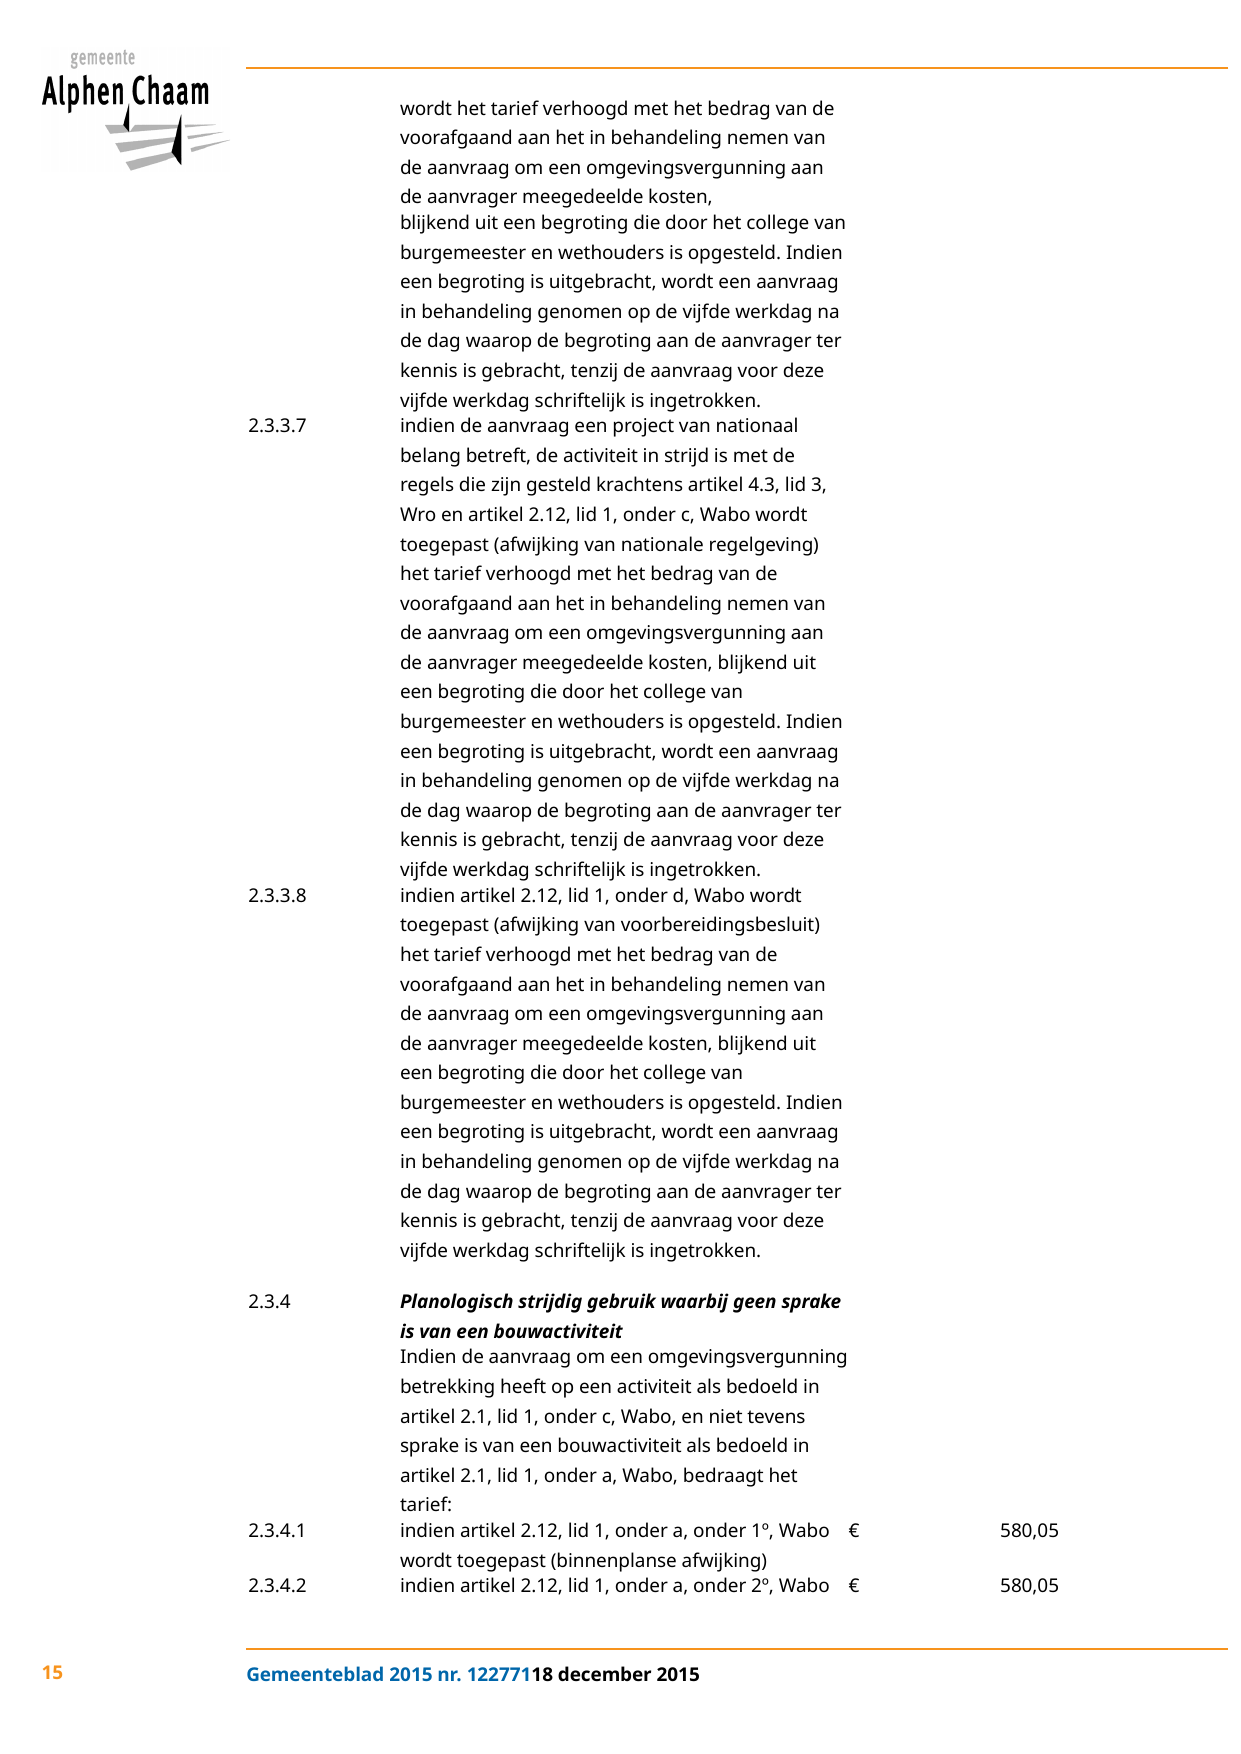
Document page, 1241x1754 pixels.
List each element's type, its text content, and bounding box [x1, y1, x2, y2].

table_cell € [848, 1573, 1000, 1598]
table_cell [848, 95, 1000, 209]
table_cell 2.3.4.2 [248, 1573, 400, 1598]
table_cell [1000, 1289, 1152, 1344]
table_cell [1000, 95, 1152, 209]
table_cell [848, 413, 1000, 882]
table_cell 2.3.3.7 [248, 413, 400, 882]
table_cell 2.3.4 [248, 1289, 400, 1344]
table_cell [400, 1263, 848, 1288]
table_cell 2.3.3.8 [248, 882, 400, 1263]
table_cell indien artikel 2.12, lid 1, onder d, Wabo wordt toegepast (afwijking van voorbereidingsbesluit) het tarief verhoogd met het bedrag van de voorafgaand aan het in behandeling nemen van de aanvraag om een omgevingsvergunning aan de aanvrager meegedeelde kosten, blijkend uit een begroting die door het college van burgemeester en wethouders is opgesteld. Indien een begroting is uitgebracht, wordt een aanvraag in behandeling genomen op de vijfde werkdag na de dag waarop de begroting aan de aanvrager ter kennis is gebracht, tenzij de aanvraag voor deze vijfde werkdag schriftelijk is ingetrokken. [400, 882, 848, 1263]
table_cell [1000, 413, 1152, 882]
table_cell [848, 1263, 1000, 1288]
table_cell indien artikel 2.12, lid 1, onder a, onder 2º, Wabo [400, 1573, 848, 1598]
table_cell wordt het tarief verhoogd met het bedrag van de voorafgaand aan het in behandeling nemen van de aanvraag om een omgevingsvergunning aan de aanvrager meegedeelde kosten, [400, 95, 848, 209]
table_cell [248, 95, 400, 209]
table_cell 580,05 [1000, 1573, 1152, 1598]
table_cell [1000, 209, 1152, 412]
table_cell Planologisch strijdig gebruik waarbij geen sprake is van een bouwactiviteit [400, 1289, 848, 1344]
table_cell [1000, 1263, 1152, 1288]
table_cell € [848, 1518, 1000, 1573]
table_cell [848, 1344, 1000, 1517]
table_cell 580,05 [1000, 1518, 1152, 1573]
table_cell [248, 1344, 400, 1517]
picture [41, 47, 231, 172]
table_cell indien de aanvraag een project van nationaal belang betreft, de activiteit in strijd is met de regels die zijn gesteld krachtens artikel 4.3, lid 3, Wro en artikel 2.12, lid 1, onder c, Wabo wordt toegepast (afwijking van nationale regelgeving) het tarief verhoogd met het bedrag van de voorafgaand aan het in behandeling nemen van de aanvraag om een omgevingsvergunning aan de aanvrager meegedeelde kosten, blijkend uit een begroting die door het college van burgemeester en wethouders is opgesteld. Indien een begroting is uitgebracht, wordt een aanvraag in behandeling genomen op de vijfde werkdag na de dag waarop de begroting aan de aanvrager ter kennis is gebracht, tenzij de aanvraag voor deze vijfde werkdag schriftelijk is ingetrokken. [400, 413, 848, 882]
table_cell [848, 1289, 1000, 1344]
table_cell [1000, 882, 1152, 1263]
table_cell blijkend uit een begroting die door het college van burgemeester en wethouders is opgesteld. Indien een begroting is uitgebracht, wordt een aanvraag in behandeling genomen op de vijfde werkdag na de dag waarop de begroting aan de aanvrager ter kennis is gebracht, tenzij de aanvraag voor deze vijfde werkdag schriftelijk is ingetrokken. [400, 209, 848, 412]
table_cell 2.3.4.1 [248, 1518, 400, 1573]
table_cell [848, 209, 1000, 412]
table_cell [1000, 1344, 1152, 1517]
table_cell [248, 1263, 400, 1288]
table_cell indien artikel 2.12, lid 1, onder a, onder 1º, Wabo wordt toegepast (binnenplanse afwijking) [400, 1518, 848, 1573]
table_cell [248, 209, 400, 412]
table_cell [848, 882, 1000, 1263]
table_cell Indien de aanvraag om een omgevingsvergunning betrekking heeft op een activiteit als bedoeld in artikel 2.1, lid 1, onder c, Wabo, en niet tevens sprake is van een bouwactiviteit als bedoeld in artikel 2.1, lid 1, onder a, Wabo, bedraagt het tarief: [400, 1344, 848, 1517]
